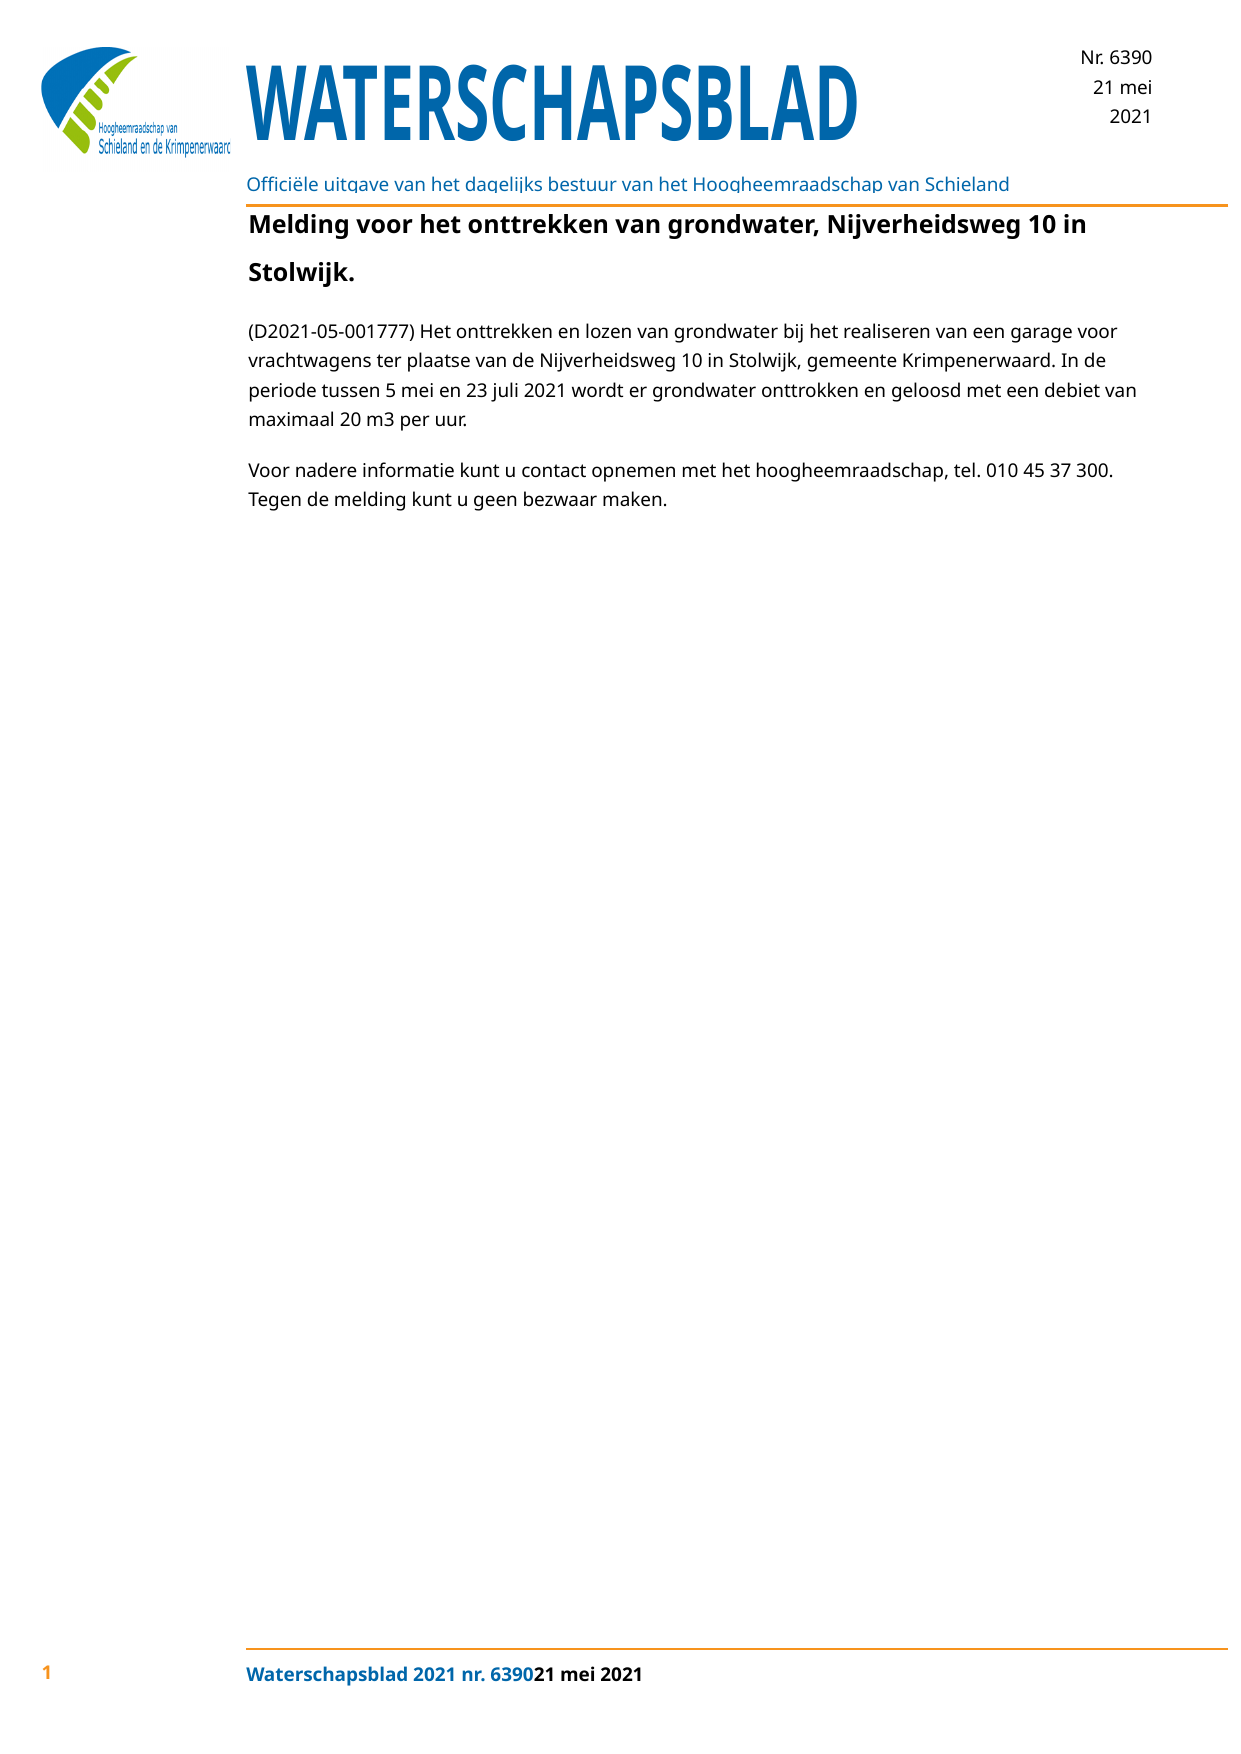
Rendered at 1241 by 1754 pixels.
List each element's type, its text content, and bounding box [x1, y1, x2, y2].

text Melding voor het onttrekken van grondwater, Nijverheidsweg 10 in Stolwijk. [248, 207, 1152, 288]
picture [41, 47, 231, 172]
text Voor nadere informatie kunt u contact opnemen met het hoogheemraadschap, tel. 010 45 37 300. Tegen de melding kunt u geen bezwaar maken. [248, 457, 1152, 512]
text (D2021-05-001777) Het onttrekken en lozen van grondwater bij het realiseren van een garage voor vrachtwagens ter plaatse van de Nijverheidsweg 10 in Stolwijk, gemeente Krimpenerwaard. In de periode tussen 5 mei en 23 juli 2021 wordt er grondwater onttrokken en geloosd met een debiet van maximaal 20 m3 per uur. [248, 318, 1152, 432]
